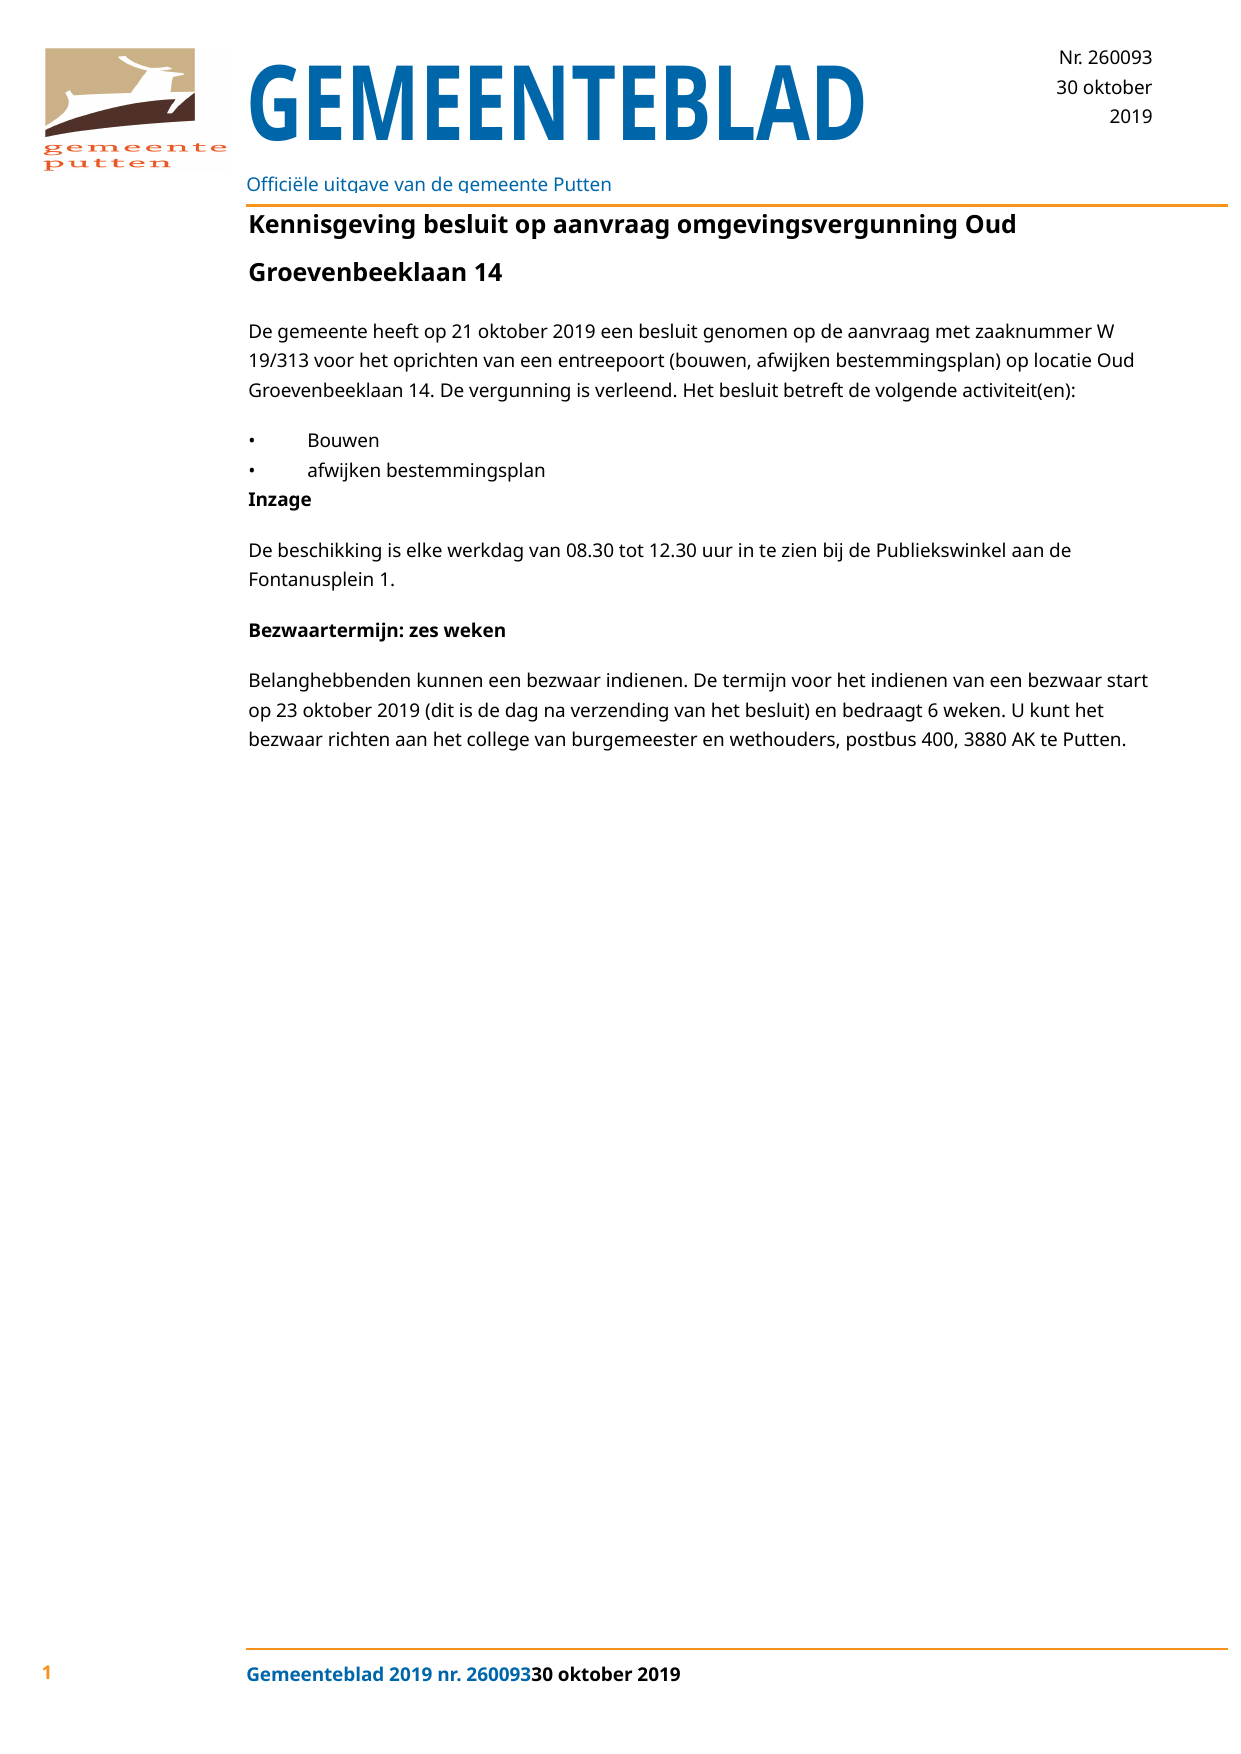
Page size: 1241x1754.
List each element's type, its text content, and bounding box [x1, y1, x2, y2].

text Belanghebbenden kunnen een bezwaar indienen. De termijn voor het indienen van een bezwaar start op 23 oktober 2019 (dit is de dag na verzending van het besluit) en bedraagt 6 weken. U kunt het bezwaar richten aan het college van burgemeester en wethouders, postbus 400, 3880 AK te Putten. [248, 667, 1152, 752]
picture [41, 47, 231, 172]
text Inzage [248, 487, 1152, 512]
text De beschikking is elke werkdag van 08.30 tot 12.30 uur in te zien bij de Publiekswinkel aan de Fontanusplein 1. [248, 537, 1152, 592]
list afwijken bestemmingsplan [248, 457, 1152, 483]
text Bezwaartermijn: zes weken [248, 617, 1152, 643]
text Kennisgeving besluit op aanvraag omgevingsvergunning Oud Groevenbeeklaan 14 [248, 207, 1152, 288]
text De gemeente heeft op 21 oktober 2019 een besluit genomen op de aanvraag met zaaknummer W 19/313 voor het oprichten van een entreepoort (bouwen, afwijken bestemmingsplan) op locatie Oud Groevenbeeklaan 14. De vergunning is verleend. Het besluit betreft de volgende activiteit(en): [248, 318, 1152, 403]
list Bouwen [248, 427, 1152, 453]
